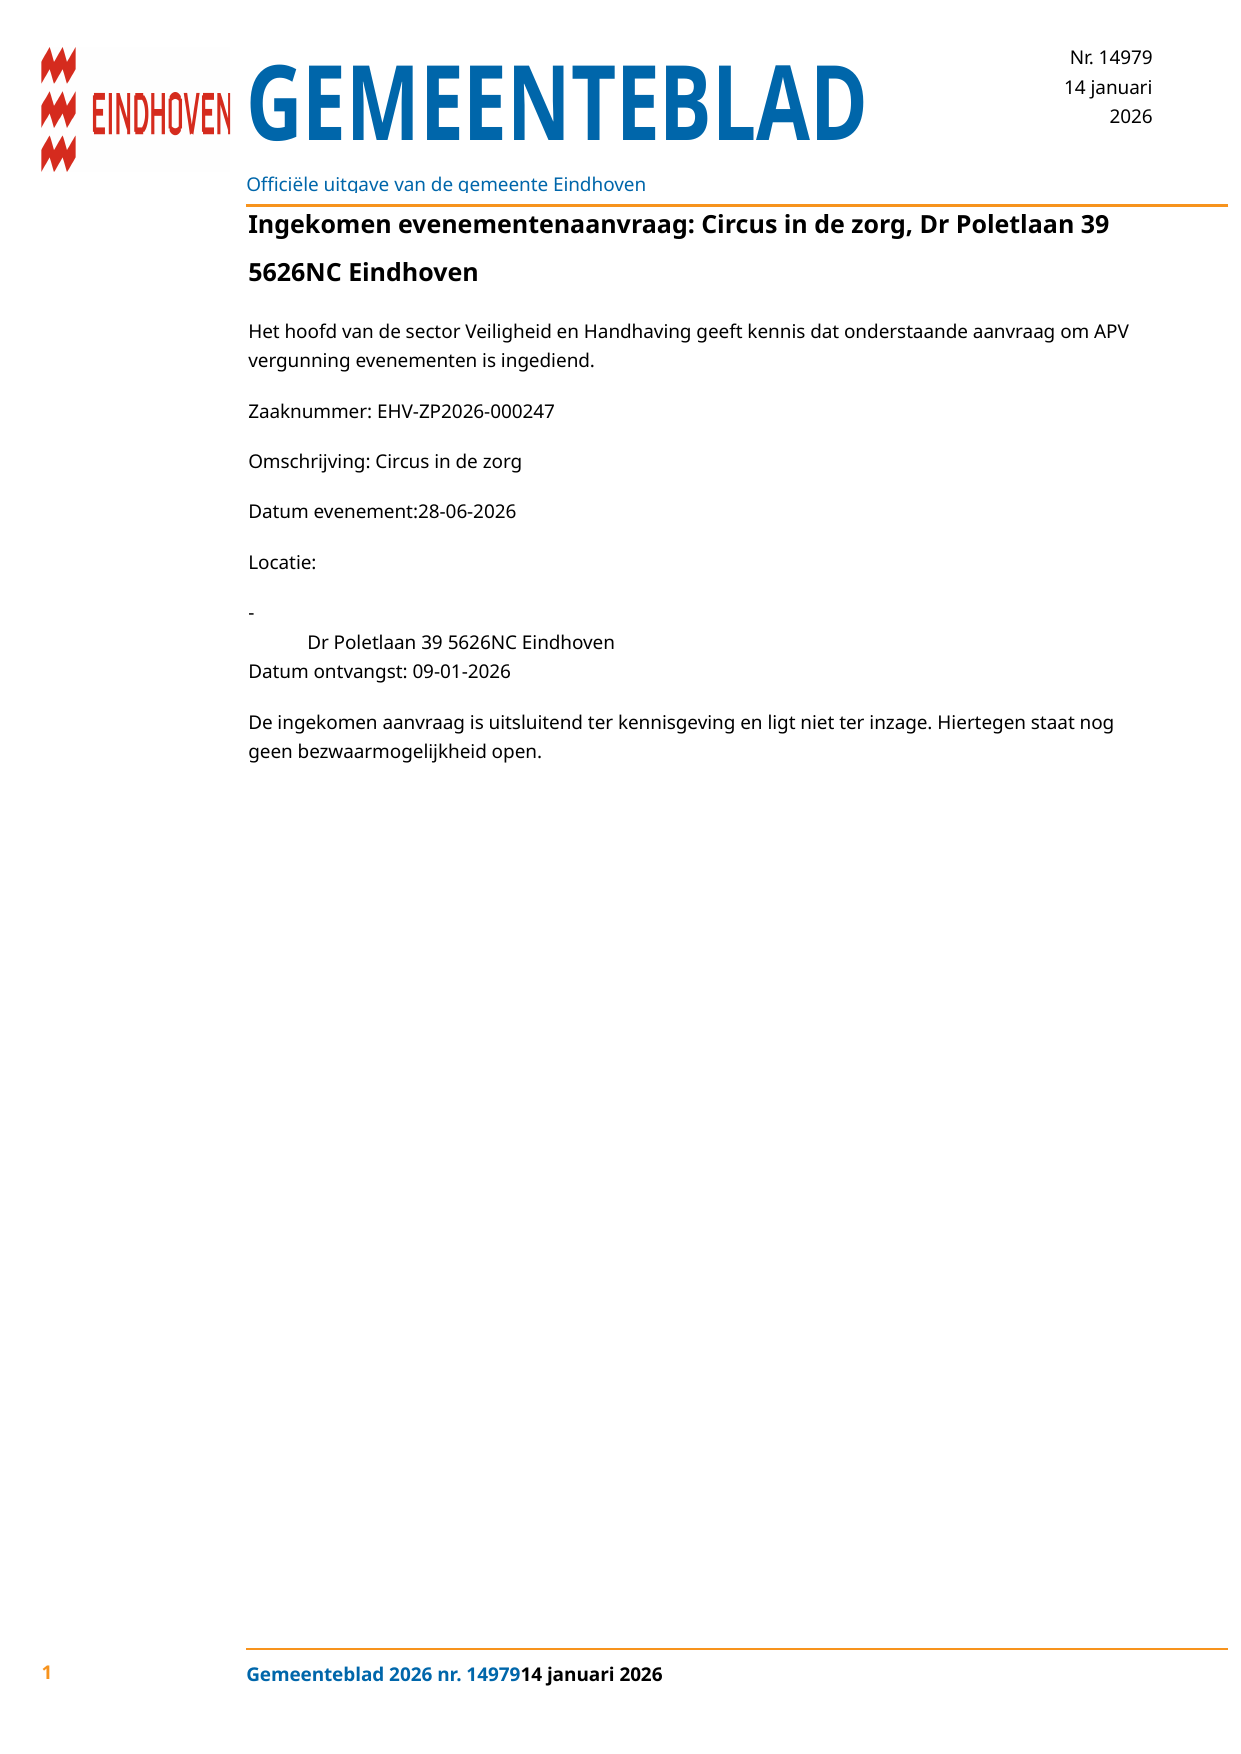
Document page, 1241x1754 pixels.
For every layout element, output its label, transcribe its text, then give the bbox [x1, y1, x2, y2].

list Dr Poletlaan 39 5626NC Eindhoven [248, 629, 1152, 655]
text De ingekomen aanvraag is uitsluitend ter kennisgeving en ligt niet ter inzage. Hiertegen staat nog geen bezwaarmogelijkheid open. [248, 709, 1152, 764]
text Locatie: [248, 549, 1152, 575]
picture [41, 47, 231, 172]
text Ingekomen evenementenaanvraag: Circus in de zorg, Dr Poletlaan 39 5626NC Eindhoven [248, 207, 1152, 288]
text Het hoofd van de sector Veiligheid en Handhaving geeft kennis dat onderstaande aanvraag om APV vergunning evenementen is ingediend. [248, 318, 1152, 373]
text Datum evenement:28-06-2026 [248, 499, 1152, 524]
text Datum ontvangst: 09-01-2026 [248, 659, 1152, 684]
text Omschrijving: Circus in de zorg [248, 448, 1152, 474]
text Zaaknummer: EHV-ZP2026-000247 [248, 398, 1152, 424]
